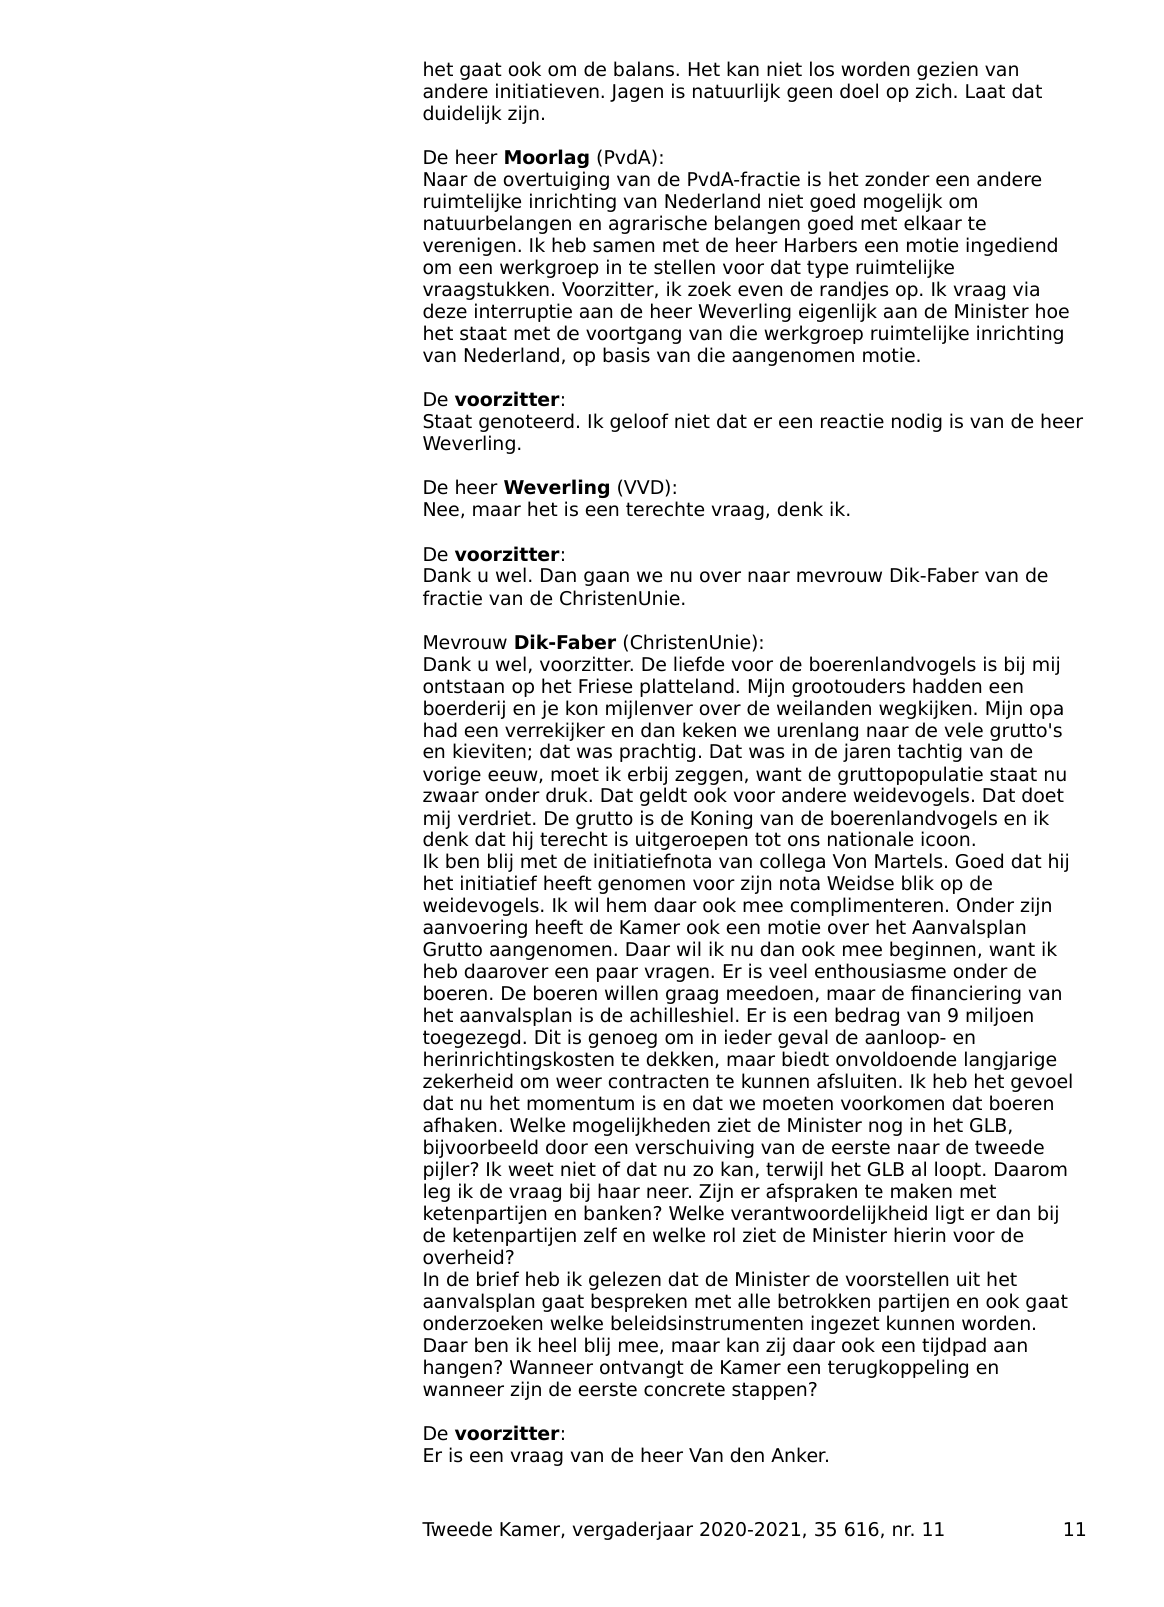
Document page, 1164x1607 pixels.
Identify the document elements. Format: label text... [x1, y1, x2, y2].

text De voorzitter: [422, 543, 1087, 565]
text Mevrouw Dik-Faber (ChristenUnie): [422, 632, 1087, 653]
text Naar de overtuiging van de PvdA-fractie is het zonder een andere ruimtelijke inrichting van Nederland niet goed mogelijk om natuurbelangen en agrarische belangen goed met elkaar te verenigen. Ik heb samen met de heer Harbers een motie ingediend om een werkgroep in te stellen voor dat type ruimtelijke vraagstukken. Voorzitter, ik zoek even de randjes op. Ik vraag via deze interruptie aan de heer Weverling eigenlijk aan de Minister hoe het staat met de voortgang van die werkgroep ruimtelijke inrichting van Nederland, op basis van die aangenomen motie. [422, 169, 1087, 367]
text Dank u wel. Dan gaan we nu over naar mevrouw Dik-Faber van de fractie van de ChristenUnie. [422, 565, 1087, 609]
text Dank u wel, voorzitter. De liefde voor de boerenlandvogels is bij mij ontstaan op het Friese platteland. Mijn grootouders hadden een boerderij en je kon mijlenver over de weilanden wegkijken. Mijn opa had een verrekijker en dan keken we urenlang naar de vele grutto's en kieviten; dat was prachtig. Dat was in de jaren tachtig van de vorige eeuw, moet ik erbij zeggen, want de gruttopopulatie staat nu zwaar onder druk. Dat geldt ook voor andere weidevogels. Dat doet mij verdriet. De grutto is de Koning van de boerenlandvogels en ik denk dat hij terecht is uitgeroepen tot ons nationale icoon. [422, 653, 1087, 851]
text Er is een vraag van de heer Van den Anker. [422, 1445, 1087, 1467]
text De voorzitter: [422, 389, 1087, 411]
text Nee, maar het is een terechte vraag, denk ik. [422, 499, 1087, 521]
text Staat genoteerd. Ik geloof niet dat er een reactie nodig is van de heer Weverling. [422, 411, 1087, 455]
text het gaat ook om de balans. Het kan niet los worden gezien van andere initiatieven. Jagen is natuurlijk geen doel op zich. Laat dat duidelijk zijn. [422, 59, 1087, 125]
text De heer Weverling (VVD): [422, 477, 1087, 499]
text De heer Moorlag (PvdA): [422, 147, 1087, 169]
text In de brief heb ik gelezen dat de Minister de voorstellen uit het aanvalsplan gaat bespreken met alle betrokken partijen en ook gaat onderzoeken welke beleidsinstrumenten ingezet kunnen worden. Daar ben ik heel blij mee, maar kan zij daar ook een tijdpad aan hangen? Wanneer ontvangt de Kamer een terugkoppeling en wanneer zijn de eerste concrete stappen? [422, 1269, 1087, 1401]
text De voorzitter: [422, 1423, 1087, 1445]
text Ik ben blij met de initiatiefnota van collega Von Martels. Goed dat hij het initiatief heeft genomen voor zijn nota Weidse blik op de weidevogels. Ik wil hem daar ook mee complimenteren. Onder zijn aanvoering heeft de Kamer ook een motie over het Aanvalsplan Grutto aangenomen. Daar wil ik nu dan ook mee beginnen, want ik heb daarover een paar vragen. Er is veel enthousiasme onder de boeren. De boeren willen graag meedoen, maar de financiering van het aanvalsplan is de achilleshiel. Er is een bedrag van 9 miljoen toegezegd. Dit is genoeg om in ieder geval de aanloop- en herinrichtingskosten te dekken, maar biedt onvoldoende langjarige zekerheid om weer contracten te kunnen afsluiten. Ik heb het gevoel dat nu het momentum is en dat we moeten voorkomen dat boeren afhaken. Welke mogelijkheden ziet de Minister nog in het GLB, bijvoorbeeld door een verschuiving van de eerste naar de tweede pijler? Ik weet niet of dat nu zo kan, terwijl het GLB al loopt. Daarom leg ik de vraag bij haar neer. Zijn er afspraken te maken met ketenpartijen en banken? Welke verantwoordelijkheid ligt er dan bij de ketenpartijen zelf en welke rol ziet de Minister hierin voor de overheid? [422, 851, 1087, 1269]
